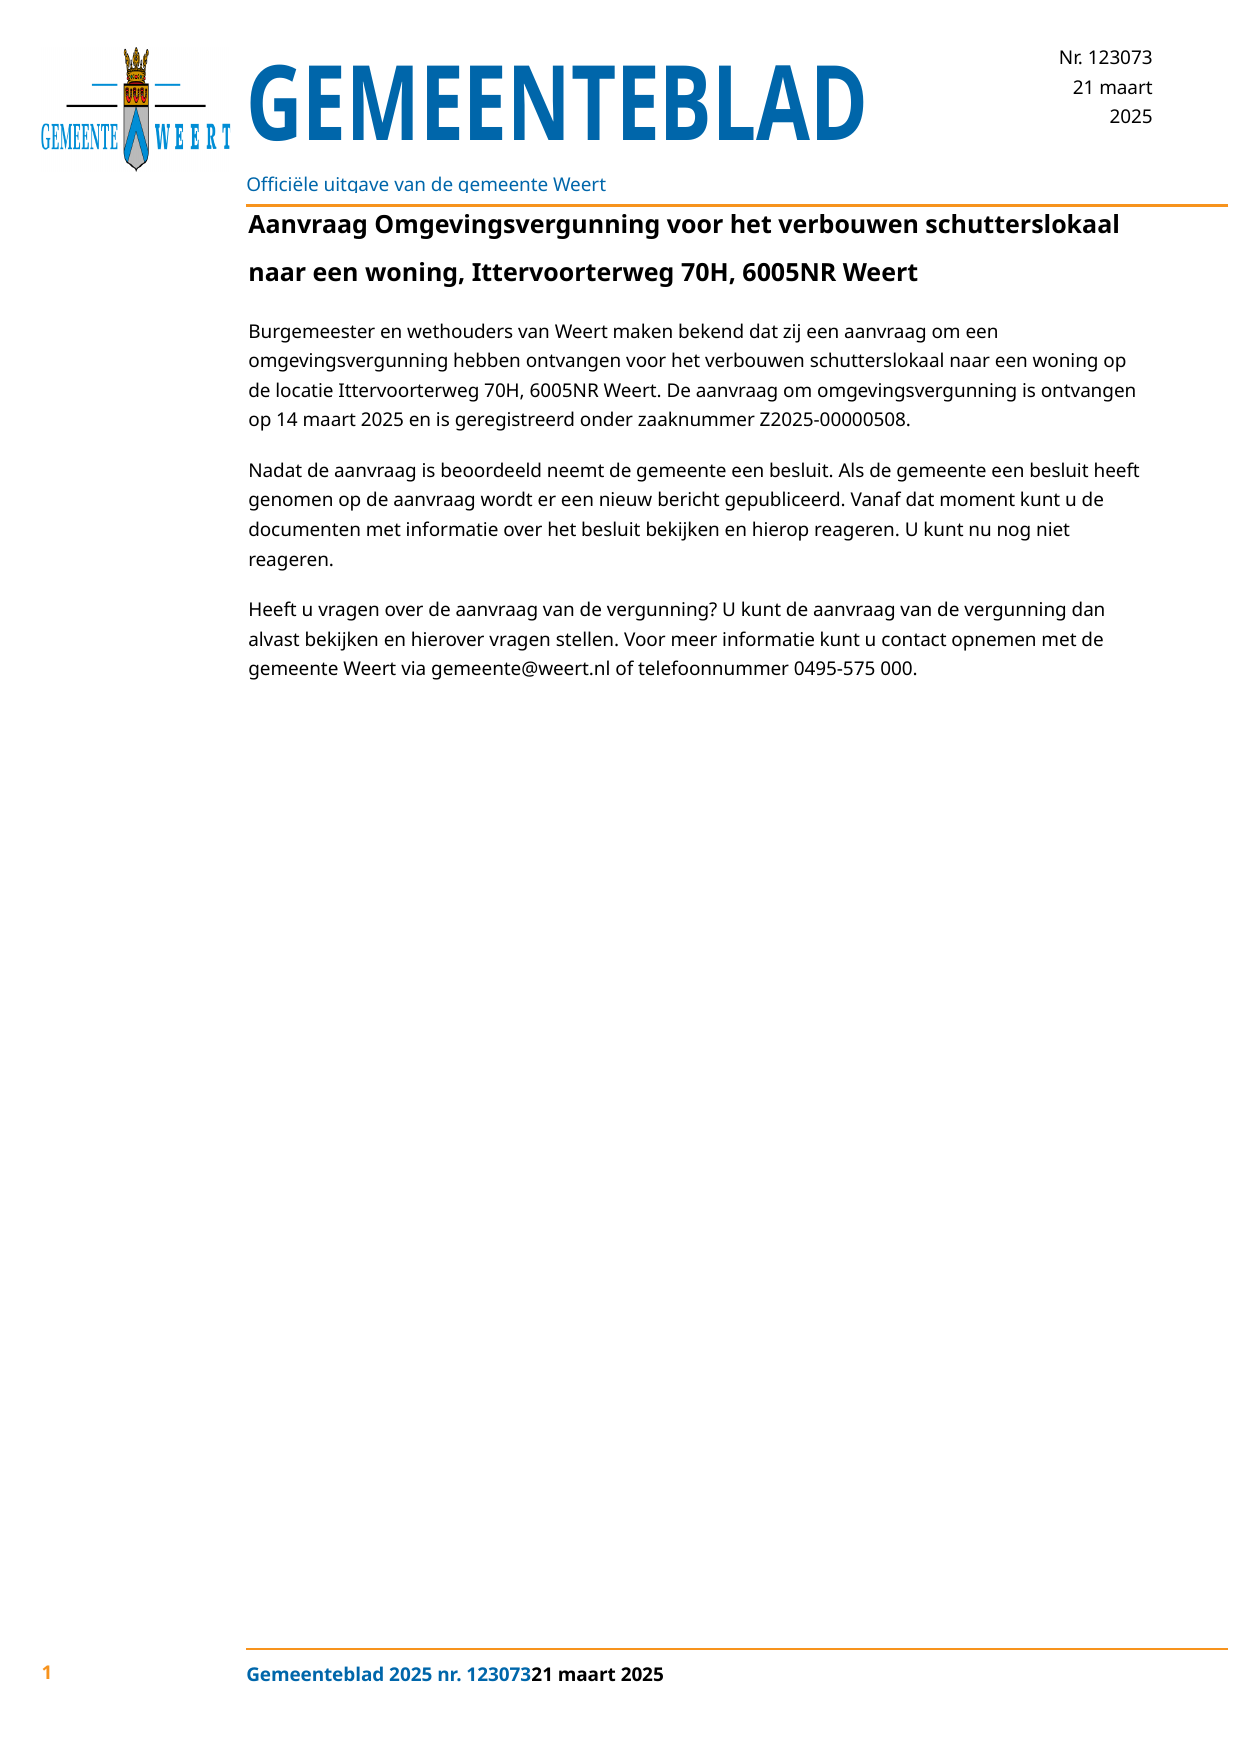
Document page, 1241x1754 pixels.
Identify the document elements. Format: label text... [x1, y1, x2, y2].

text Heeft u vragen over de aanvraag van de vergunning? U kunt de aanvraag van de vergunning dan alvast bekijken en hierover vragen stellen. Voor meer informatie kunt u contact opnemen met de gemeente Weert via gemeente@weert.nl of telefoonnummer 0495-575 000. [248, 596, 1152, 681]
picture [41, 47, 231, 172]
text Aanvraag Omgevingsvergunning voor het verbouwen schutterslokaal naar een woning, Ittervoorterweg 70H, 6005NR Weert [248, 207, 1152, 288]
text Nadat de aanvraag is beoordeeld neemt de gemeente een besluit. Als de gemeente een besluit heeft genomen op de aanvraag wordt er een nieuw bericht gepubliceerd. Vanaf dat moment kunt u de documenten met informatie over het besluit bekijken en hierop reageren. U kunt nu nog niet reageren. [248, 457, 1152, 572]
text Burgemeester en wethouders van Weert maken bekend dat zij een aanvraag om een omgevingsvergunning hebben ontvangen voor het verbouwen schutterslokaal naar een woning op de locatie Ittervoorterweg 70H, 6005NR Weert. De aanvraag om omgevingsvergunning is ontvangen op 14 maart 2025 en is geregistreerd onder zaaknummer Z2025-00000508. [248, 318, 1152, 432]
